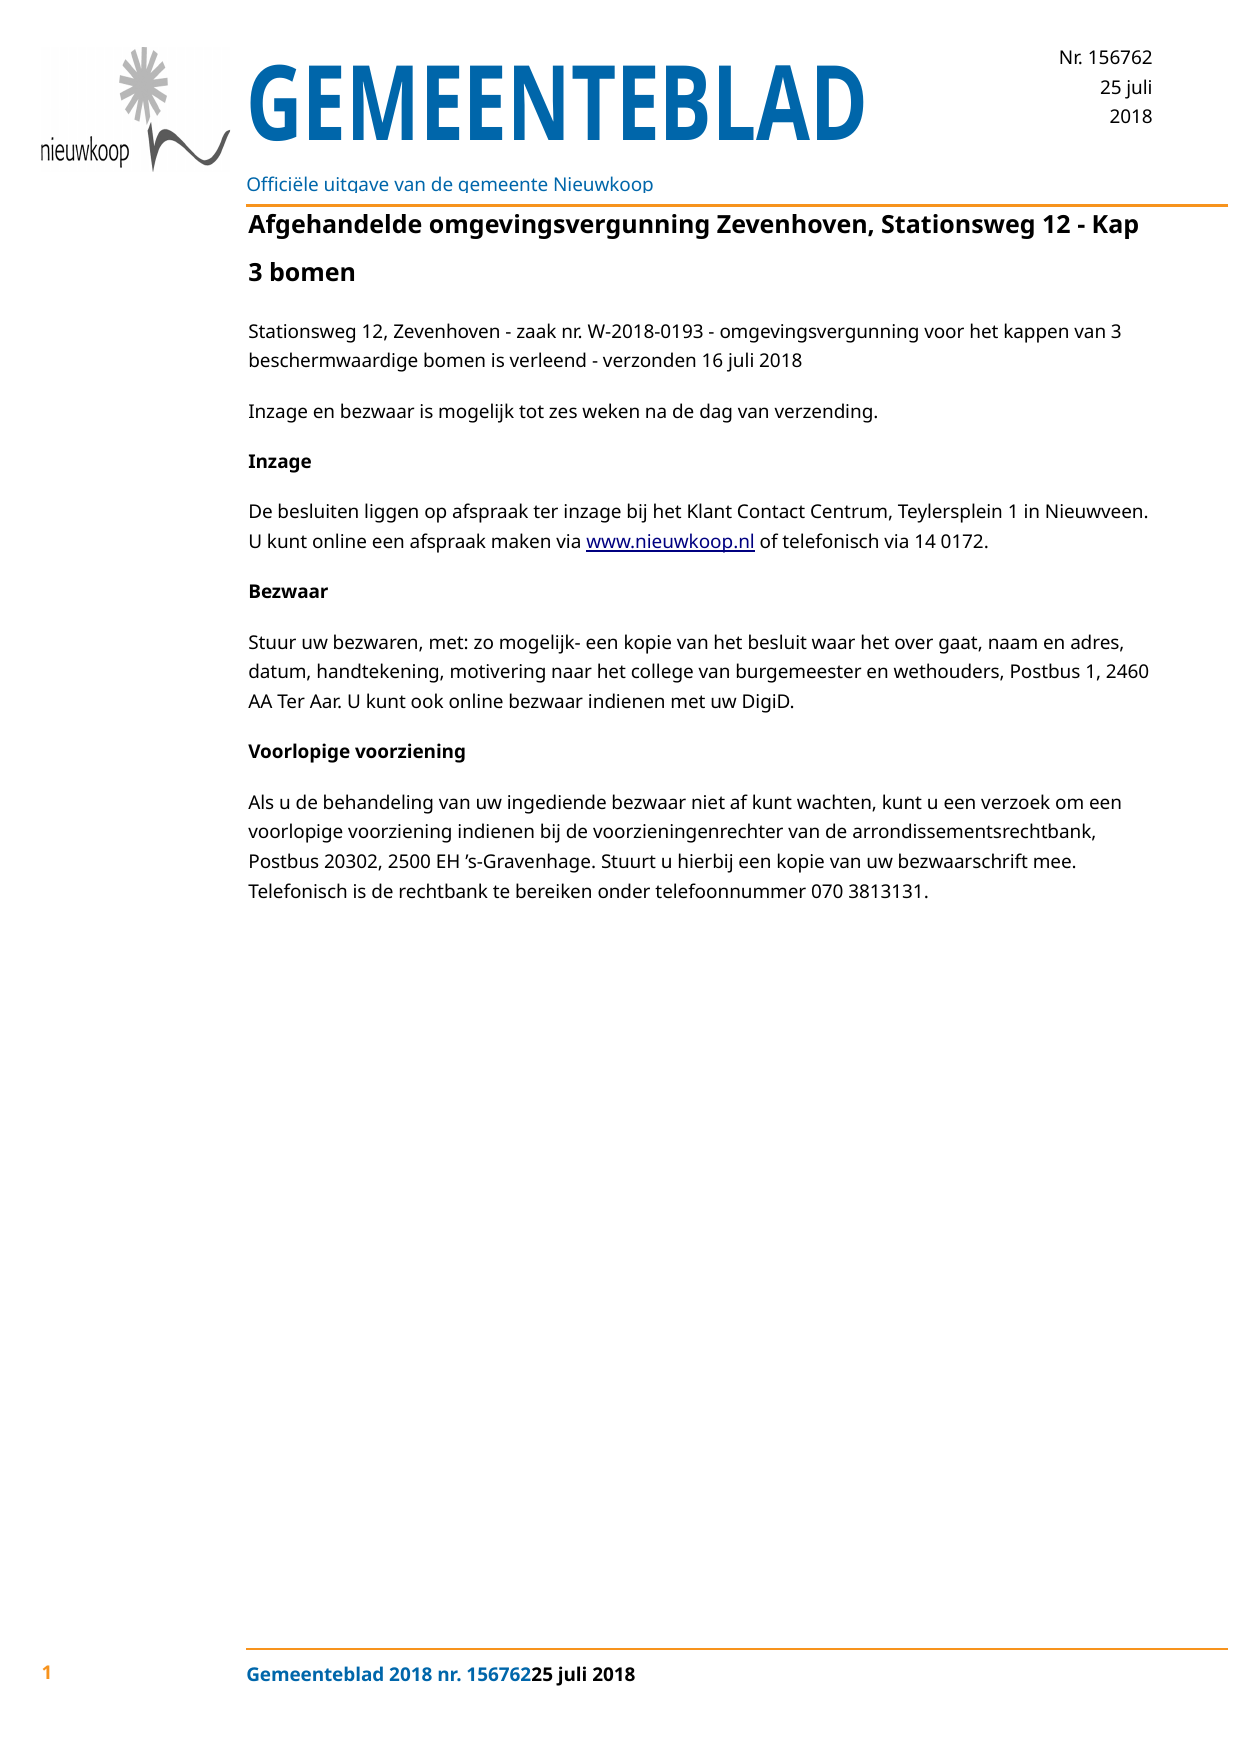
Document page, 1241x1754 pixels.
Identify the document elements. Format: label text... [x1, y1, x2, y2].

picture [41, 47, 231, 172]
text Inzage [248, 448, 1152, 474]
text Als u de behandeling van uw ingediende bezwaar niet af kunt wachten, kunt u een verzoek om een voorlopige voorziening indienen bij de voorzieningenrechter van de arrondissementsrechtbank, Postbus 20302, 2500 EH ’s-Gravenhage. Stuurt u hierbij een kopie van uw bezwaarschrift mee. Telefonisch is de rechtbank te bereiken onder telefoonnummer 070 3813131. [248, 789, 1152, 904]
text Inzage en bezwaar is mogelijk tot zes weken na de dag van verzending. [248, 398, 1152, 424]
text Stuur uw bezwaren, met: zo mogelijk- een kopie van het besluit waar het over gaat, naam en adres, datum, handtekening, motivering naar het college van burgemeester en wethouders, Postbus 1, 2460 AA Ter Aar. U kunt ook online bezwaar indienen met uw DigiD. [248, 629, 1152, 714]
text Stationsweg 12, Zevenhoven - zaak nr. W-2018-0193 - omgevingsvergunning voor het kappen van 3 beschermwaardige bomen is verleend - verzonden 16 juli 2018 [248, 318, 1152, 373]
text Afgehandelde omgevingsvergunning Zevenhoven, Stationsweg 12 - Kap 3 bomen [248, 207, 1152, 288]
text Voorlopige voorziening [248, 739, 1152, 764]
text Bezwaar [248, 579, 1152, 604]
text De besluiten liggen op afspraak ter inzage bij het Klant Contact Centrum, Teylersplein 1 in Nieuwveen. U kunt online een afspraak maken via www.nieuwkoop.nl of telefonisch via 14 0172. [248, 499, 1152, 554]
